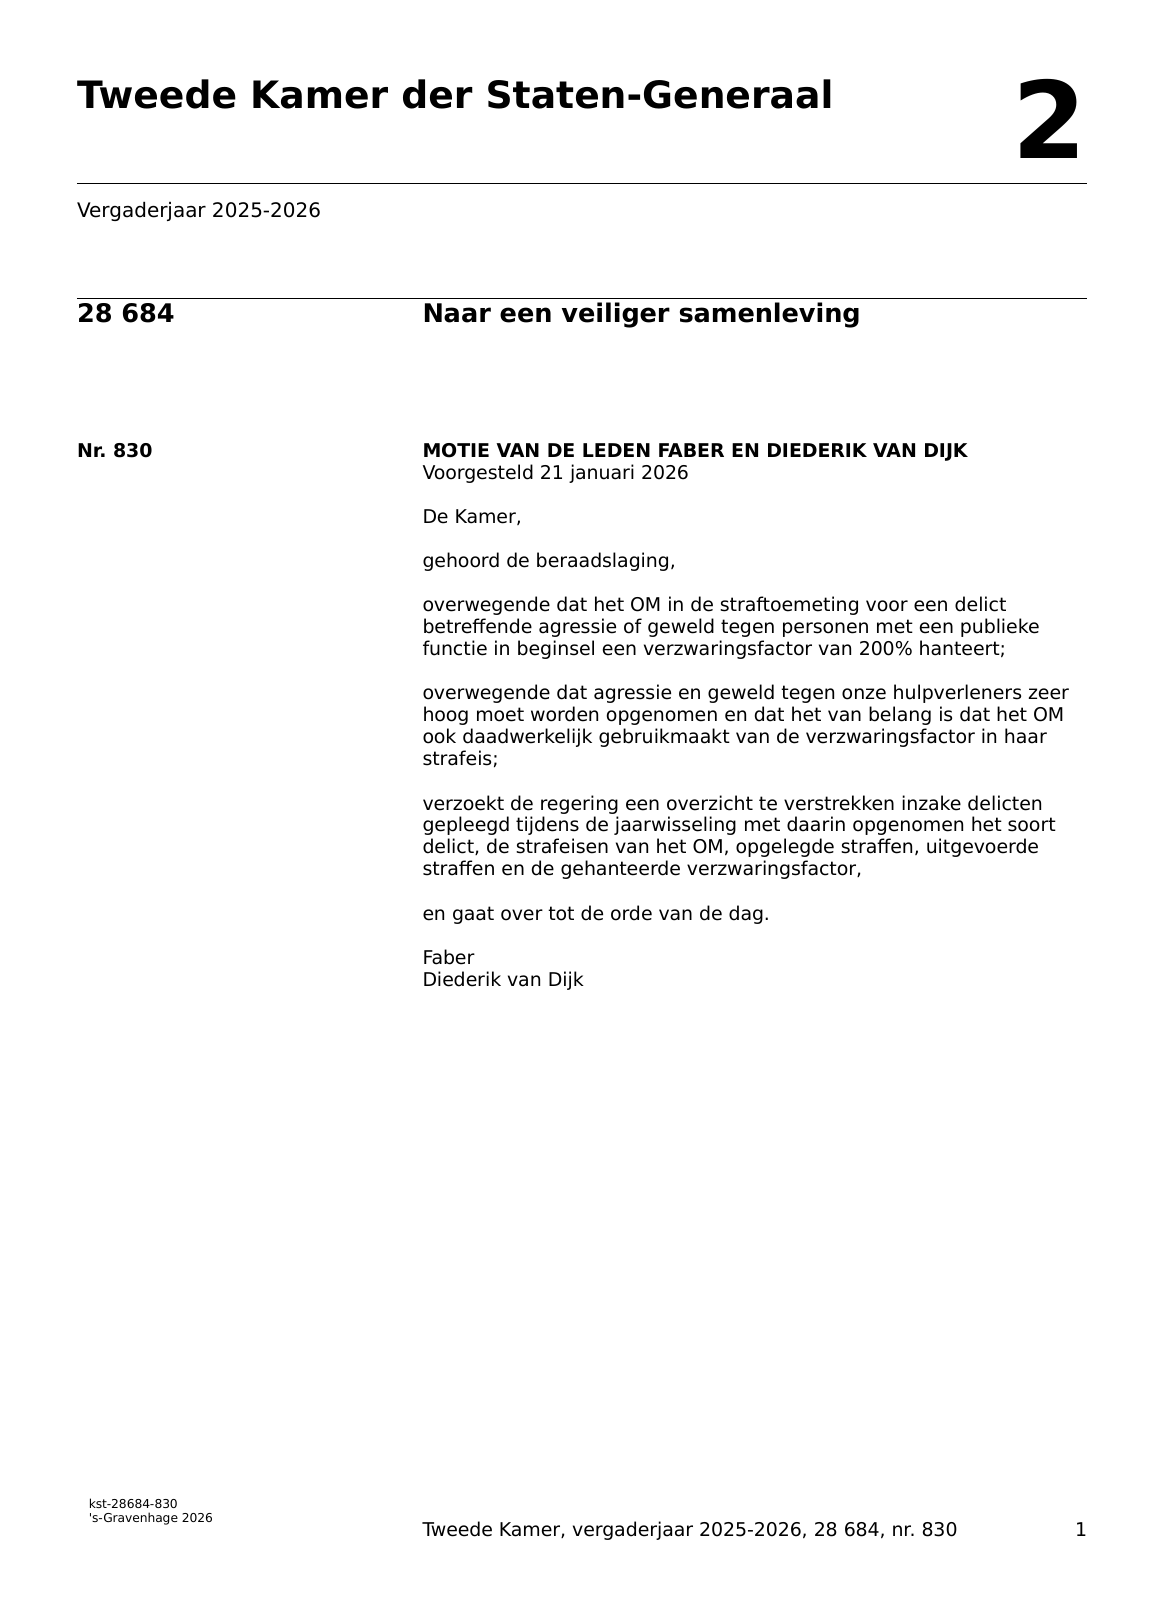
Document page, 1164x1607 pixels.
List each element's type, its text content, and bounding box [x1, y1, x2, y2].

text kst-28684-830 [88, 1497, 323, 1511]
text Diederik van Dijk [422, 969, 1087, 991]
text gehoord de beraadslaging, [422, 550, 1087, 572]
table_header 2 [886, 59, 1087, 183]
table_header Tweede Kamer der Staten-Generaal [77, 59, 886, 183]
text verzoekt de regering een overzicht te verstrekken inzake delicten gepleegd tijdens de jaarwisseling met daarin opgenomen het soort delict, de strafeisen van het OM, opgelegde straffen, uitgevoerde straffen en de gehanteerde verzwaringsfactor, [422, 792, 1087, 880]
text overwegende dat agressie en geweld tegen onze hulpverleners zeer hoog moet worden opgenomen en dat het van belang is dat het OM ook daadwerkelijk gebruikmaakt van de verzwaringsfactor in haar strafeis; [422, 682, 1087, 770]
text Voorgesteld 21 januari 2026 [422, 462, 1087, 484]
text Faber [422, 947, 1087, 969]
subtitle Nr. 830 MOTIE VAN DE LEDEN FABER EN DIEDERIK VAN DIJK [77, 440, 1087, 462]
text en gaat over tot de orde van de dag. [422, 902, 1087, 924]
text De Kamer, [422, 506, 1087, 528]
table_cell Vergaderjaar 2025-2026 [77, 184, 1087, 298]
text overwegende dat het OM in de straftoemeting voor een delict betreffende agressie of geweld tegen personen met een publieke functie in beginsel een verzwaringsfactor van 200% hanteert; [422, 594, 1087, 660]
text 's-Gravenhage 2026 [88, 1511, 323, 1525]
subtitle 28 684 Naar een veiliger samenleving [77, 299, 1087, 329]
